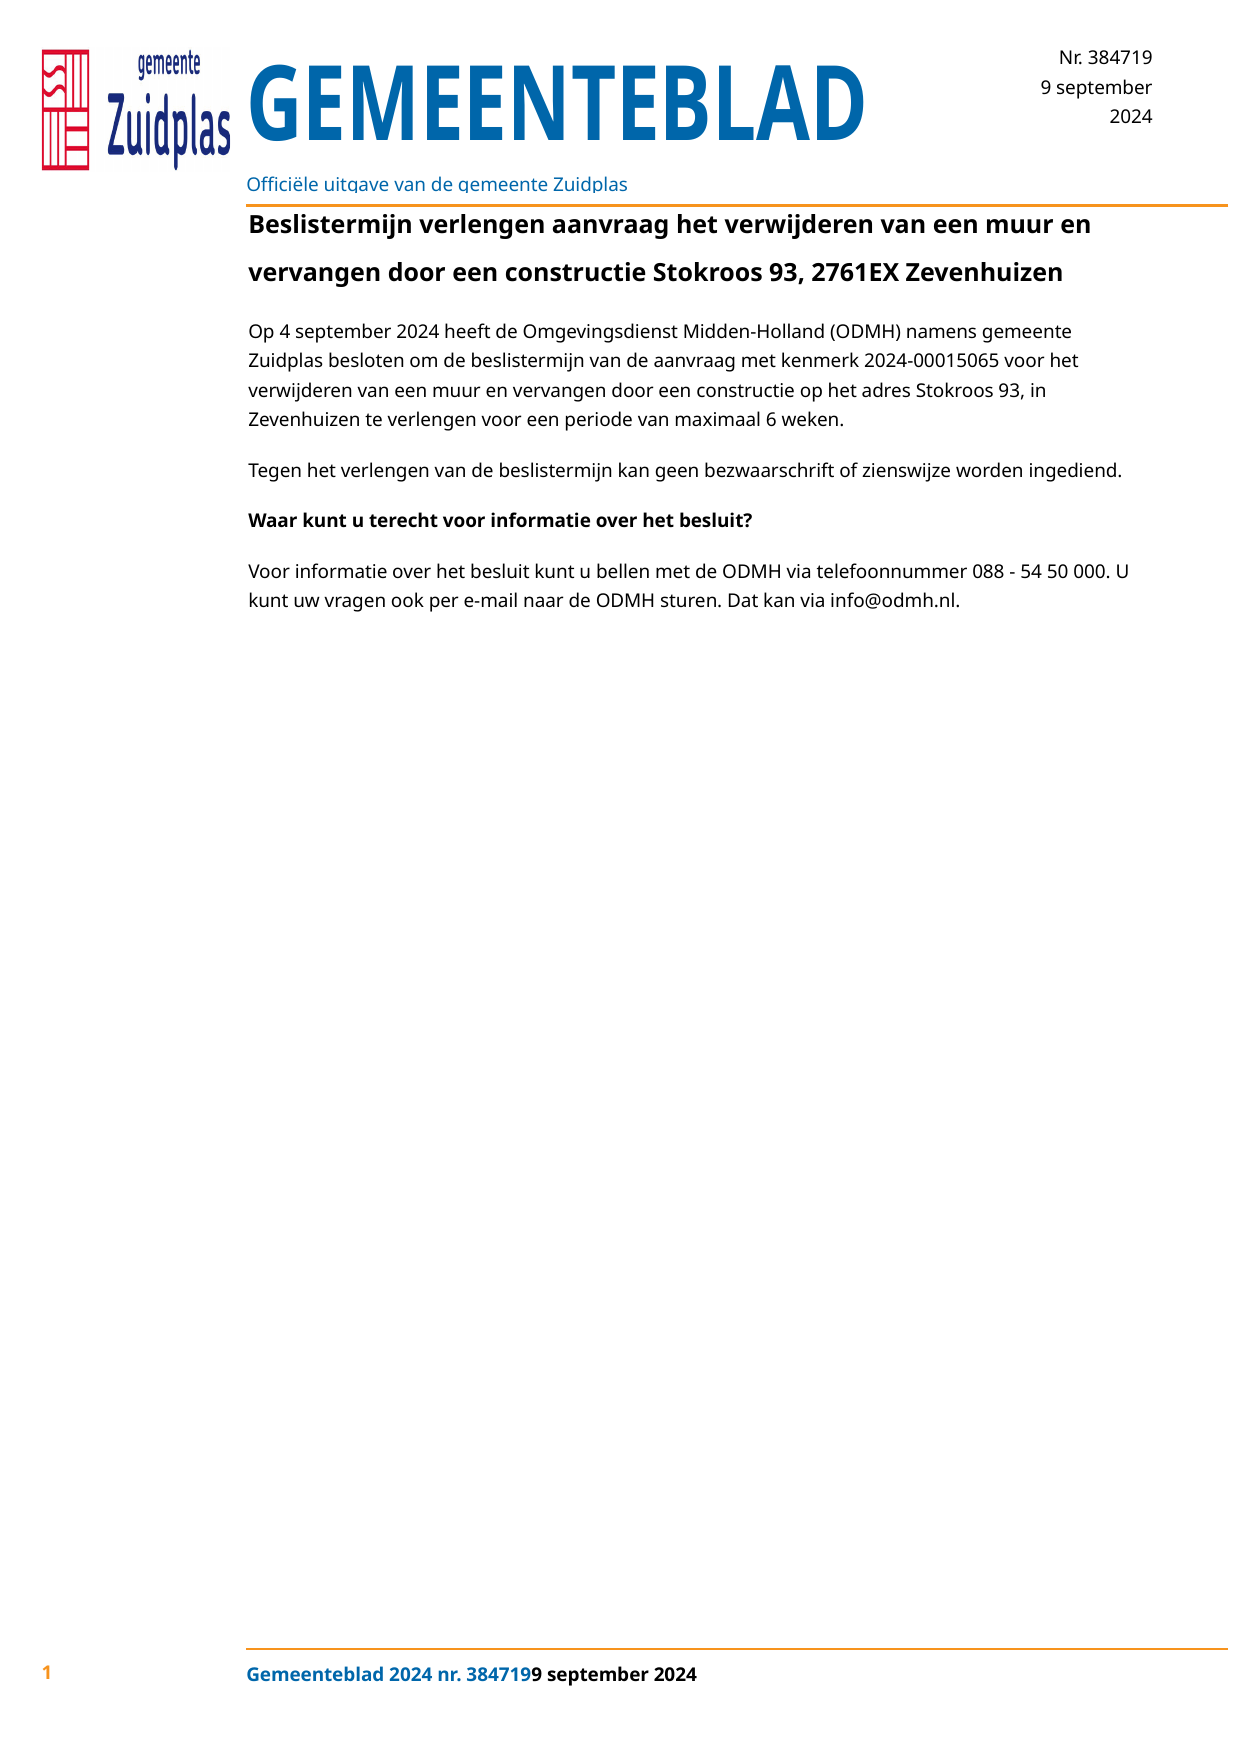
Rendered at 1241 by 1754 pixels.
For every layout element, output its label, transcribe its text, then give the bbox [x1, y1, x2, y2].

text Op 4 september 2024 heeft de Omgevingsdienst Midden-Holland (ODMH) namens gemeente Zuidplas besloten om de beslistermijn van de aanvraag met kenmerk 2024-00015065 voor het verwijderen van een muur en vervangen door een constructie op het adres Stokroos 93, in Zevenhuizen te verlengen voor een periode van maximaal 6 weken. [248, 318, 1152, 432]
text Tegen het verlengen van de beslistermijn kan geen bezwaarschrift of zienswijze worden ingediend. [248, 457, 1152, 483]
text Waar kunt u terecht voor informatie over het besluit? [248, 507, 1152, 533]
text Beslistermijn verlengen aanvraag het verwijderen van een muur en vervangen door een constructie Stokroos 93, 2761EX Zevenhuizen [248, 207, 1152, 288]
text Voor informatie over het besluit kunt u bellen met de ODMH via telefoonnummer 088 - 54 50 000. U kunt uw vragen ook per e-mail naar de ODMH sturen. Dat kan via info@odmh.nl. [248, 558, 1152, 613]
picture [41, 47, 231, 172]
